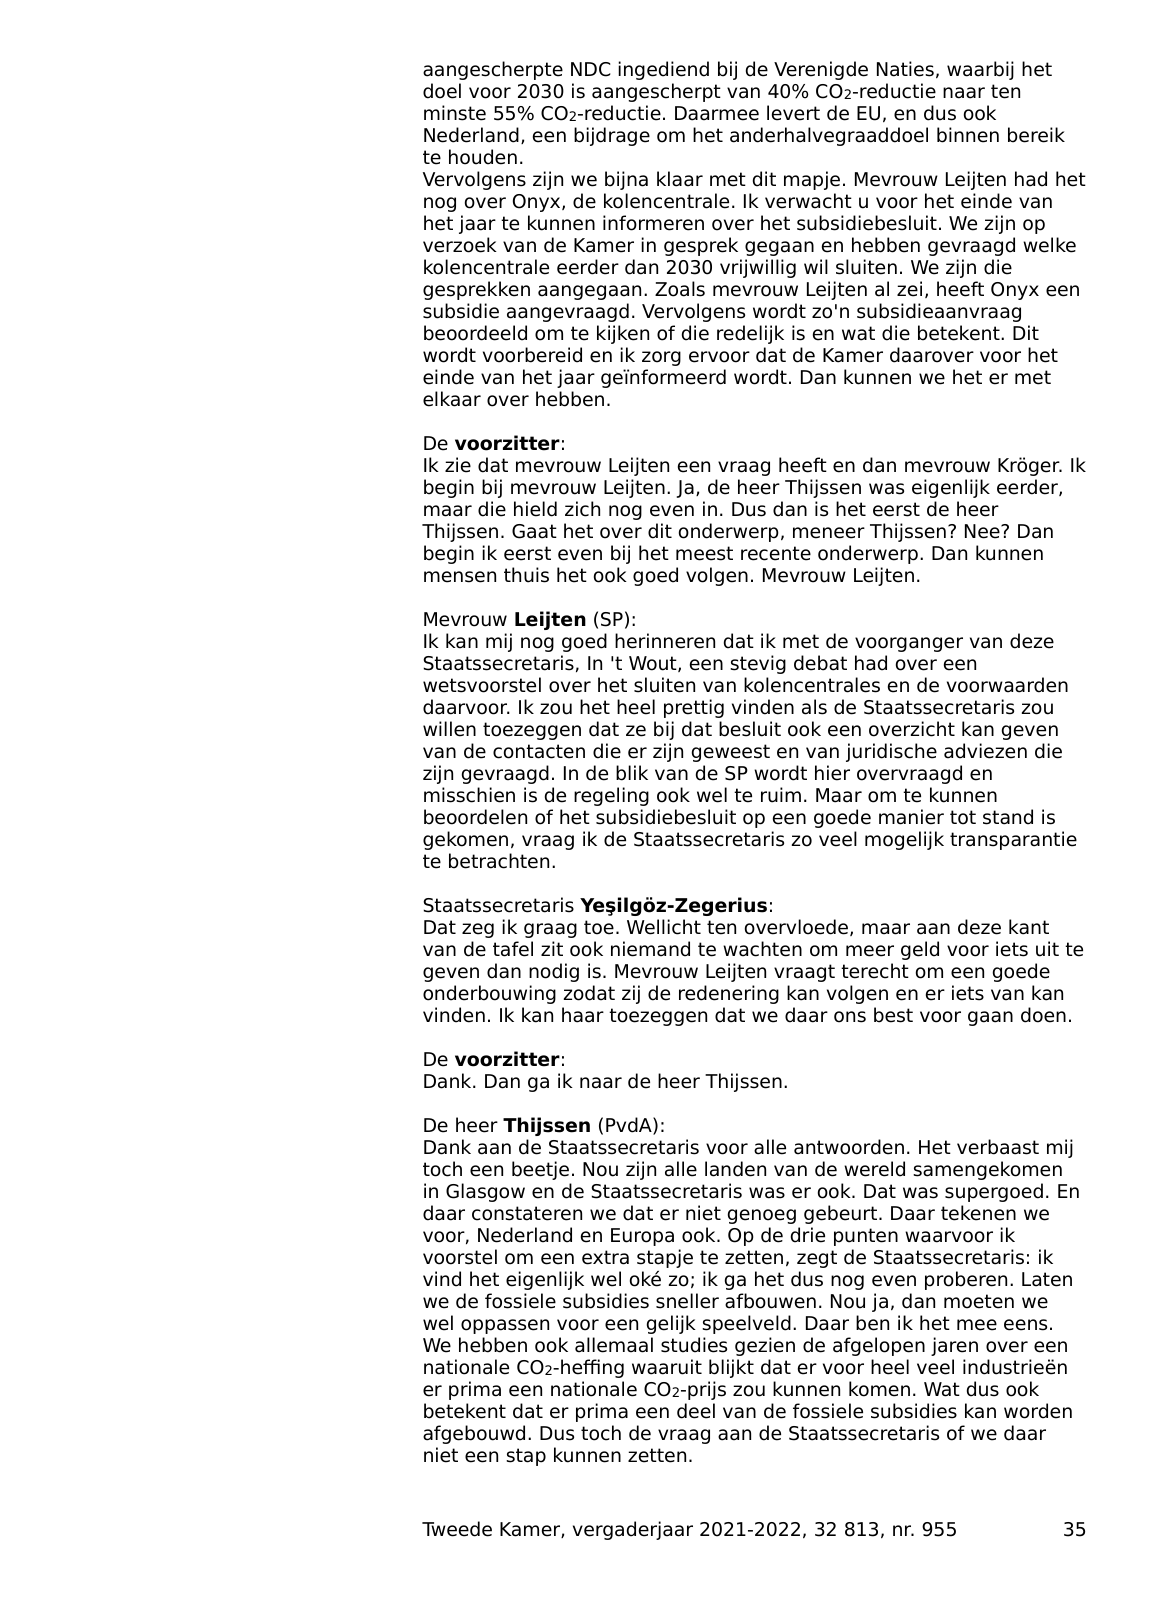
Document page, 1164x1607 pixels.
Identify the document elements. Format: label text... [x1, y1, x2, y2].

text Dank. Dan ga ik naar de heer Thijssen. [422, 1071, 1087, 1093]
text De voorzitter: [422, 1049, 1087, 1071]
text aangescherpte NDC ingediend bij de Verenigde Naties, waarbij het doel voor 2030 is aangescherpt van 40% CO2-reductie naar ten minste 55% CO2-reductie. Daarmee levert de EU, en dus ook Nederland, een bijdrage om het anderhalvegraaddoel binnen bereik te houden. [422, 59, 1087, 169]
text Mevrouw Leijten (SP): [422, 609, 1087, 631]
text Staatssecretaris Yeşilgöz-Zegerius: [422, 895, 1087, 917]
text Dat zeg ik graag toe. Wellicht ten overvloede, maar aan deze kant van de tafel zit ook niemand te wachten om meer geld voor iets uit te geven dan nodig is. Mevrouw Leijten vraagt terecht om een goede onderbouwing zodat zij de redenering kan volgen en er iets van kan vinden. Ik kan haar toezeggen dat we daar ons best voor gaan doen. [422, 917, 1087, 1027]
text De heer Thijssen (PvdA): [422, 1115, 1087, 1137]
text De voorzitter: [422, 433, 1087, 455]
text Vervolgens zijn we bijna klaar met dit mapje. Mevrouw Leijten had het nog over Onyx, de kolencentrale. Ik verwacht u voor het einde van het jaar te kunnen informeren over het subsidiebesluit. We zijn op verzoek van de Kamer in gesprek gegaan en hebben gevraagd welke kolencentrale eerder dan 2030 vrijwillig wil sluiten. We zijn die gesprekken aangegaan. Zoals mevrouw Leijten al zei, heeft Onyx een subsidie aangevraagd. Vervolgens wordt zo'n subsidieaanvraag beoordeeld om te kijken of die redelijk is en wat die betekent. Dit wordt voorbereid en ik zorg ervoor dat de Kamer daarover voor het einde van het jaar geïnformeerd wordt. Dan kunnen we het er met elkaar over hebben. [422, 169, 1087, 411]
text Ik zie dat mevrouw Leijten een vraag heeft en dan mevrouw Kröger. Ik begin bij mevrouw Leijten. Ja, de heer Thijssen was eigenlijk eerder, maar die hield zich nog even in. Dus dan is het eerst de heer Thijssen. Gaat het over dit onderwerp, meneer Thijssen? Nee? Dan begin ik eerst even bij het meest recente onderwerp. Dan kunnen mensen thuis het ook goed volgen. Mevrouw Leijten. [422, 455, 1087, 587]
text Dank aan de Staatssecretaris voor alle antwoorden. Het verbaast mij toch een beetje. Nou zijn alle landen van de wereld samengekomen in Glasgow en de Staatssecretaris was er ook. Dat was supergoed. En daar constateren we dat er niet genoeg gebeurt. Daar tekenen we voor, Nederland en Europa ook. Op de drie punten waarvoor ik voorstel om een extra stapje te zetten, zegt de Staatssecretaris: ik vind het eigenlijk wel oké zo; ik ga het dus nog even proberen. Laten we de fossiele subsidies sneller afbouwen. Nou ja, dan moeten we wel oppassen voor een gelijk speelveld. Daar ben ik het mee eens. We hebben ook allemaal studies gezien de afgelopen jaren over een nationale CO2-heffing waaruit blijkt dat er voor heel veel industrieën er prima een nationale CO2-prijs zou kunnen komen. Wat dus ook betekent dat er prima een deel van de fossiele subsidies kan worden afgebouwd. Dus toch de vraag aan de Staatssecretaris of we daar niet een stap kunnen zetten. [422, 1137, 1087, 1467]
text Ik kan mij nog goed herinneren dat ik met de voorganger van deze Staatssecretaris, In 't Wout, een stevig debat had over een wetsvoorstel over het sluiten van kolencentrales en de voorwaarden daarvoor. Ik zou het heel prettig vinden als de Staatssecretaris zou willen toezeggen dat ze bij dat besluit ook een overzicht kan geven van de contacten die er zijn geweest en van juridische adviezen die zijn gevraagd. In de blik van de SP wordt hier overvraagd en misschien is de regeling ook wel te ruim. Maar om te kunnen beoordelen of het subsidiebesluit op een goede manier tot stand is gekomen, vraag ik de Staatssecretaris zo veel mogelijk transparantie te betrachten. [422, 631, 1087, 873]
